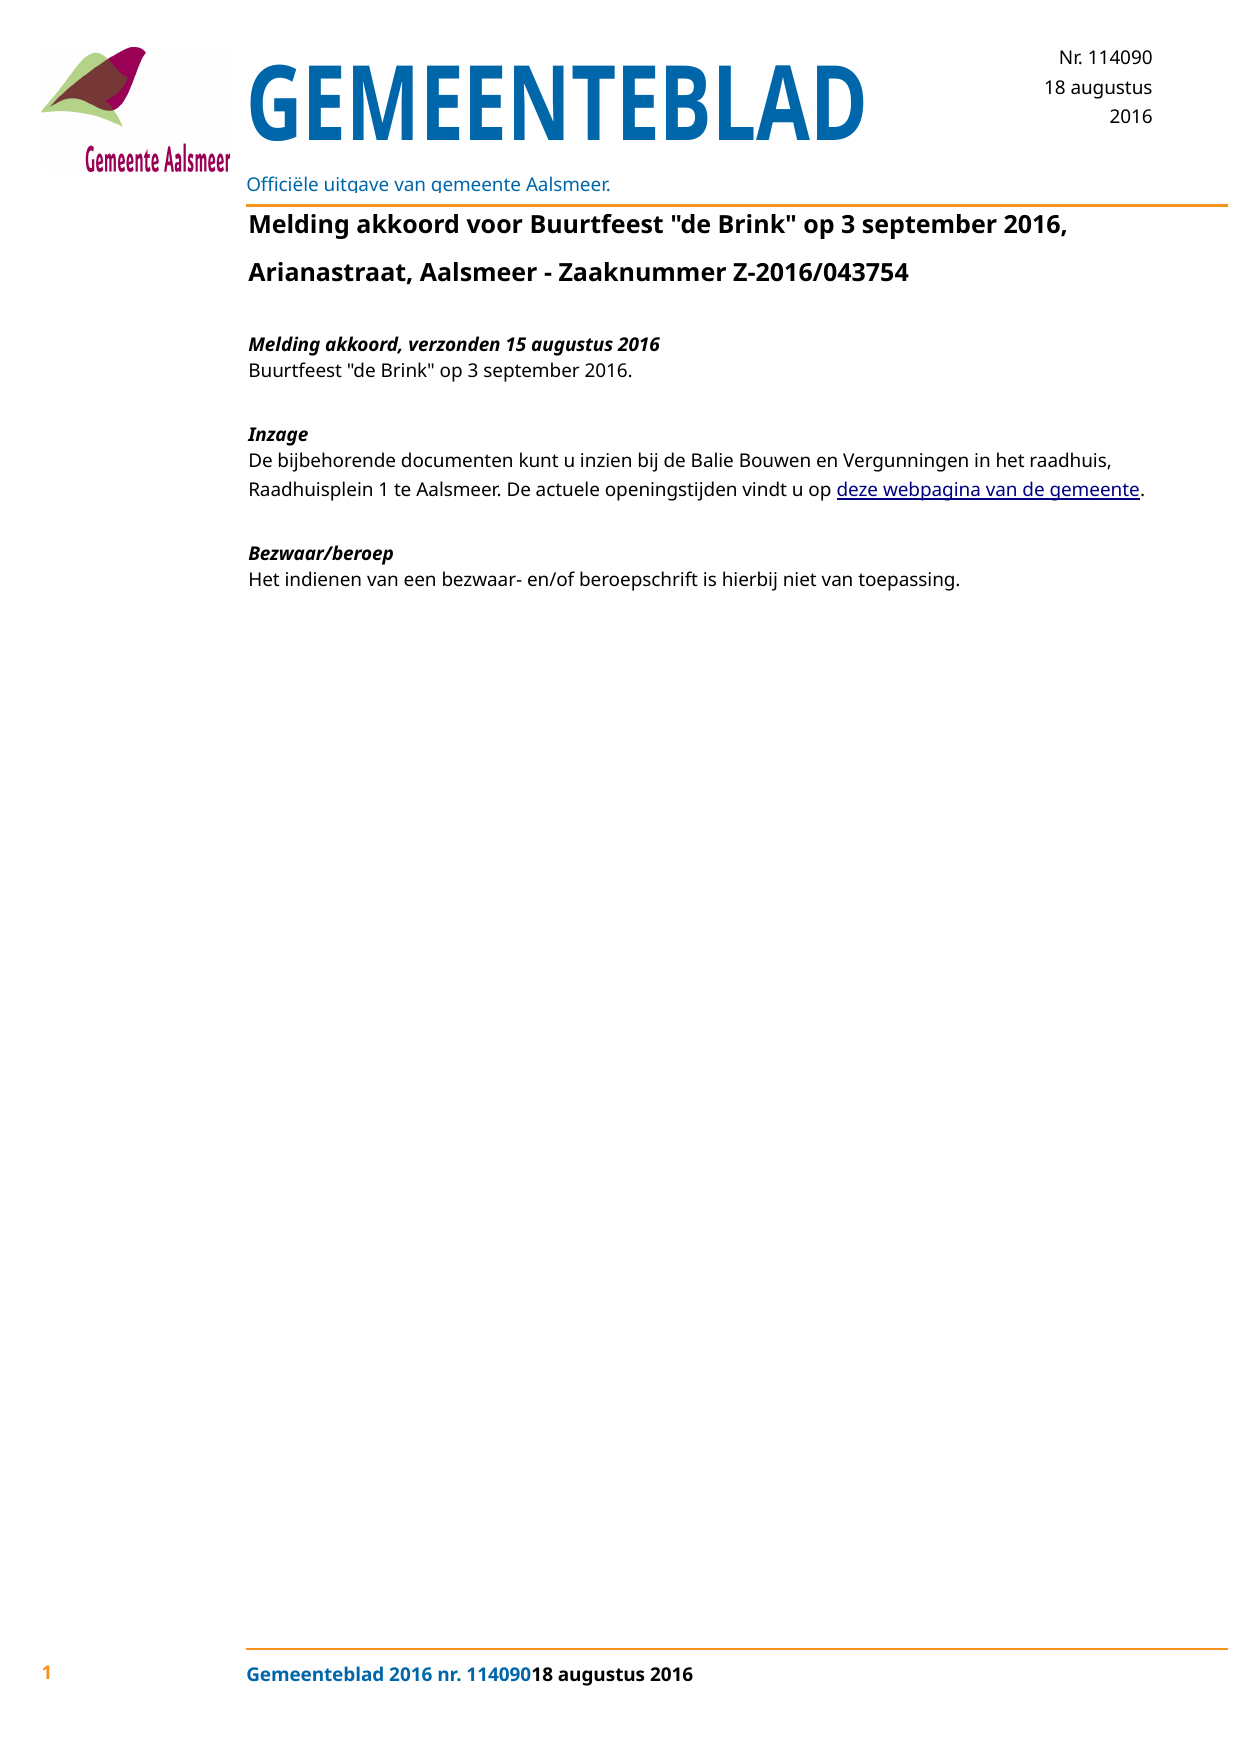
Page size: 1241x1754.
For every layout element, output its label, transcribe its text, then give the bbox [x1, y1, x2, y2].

picture [41, 47, 231, 172]
text Het indienen van een bezwaar- en/of beroepschrift is hierbij niet van toepassing. [248, 566, 1152, 592]
text Buurtfeest "de Brink" op 3 september 2016. [248, 357, 1152, 383]
text Inzage [248, 421, 1152, 447]
text Bezwaar/beroep [248, 540, 1152, 566]
text Melding akkoord voor Buurtfeest "de Brink" op 3 september 2016, Arianastraat, Aalsmeer - Zaaknummer Z-2016/043754 [248, 207, 1152, 288]
text De bijbehorende documenten kunt u inzien bij de Balie Bouwen en Vergunningen in het raadhuis, Raadhuisplein 1 te Aalsmeer. De actuele openingstijden vindt u op deze webpagina van de gemeente. [248, 447, 1152, 502]
text Melding akkoord, verzonden 15 augustus 2016 [248, 331, 1152, 357]
